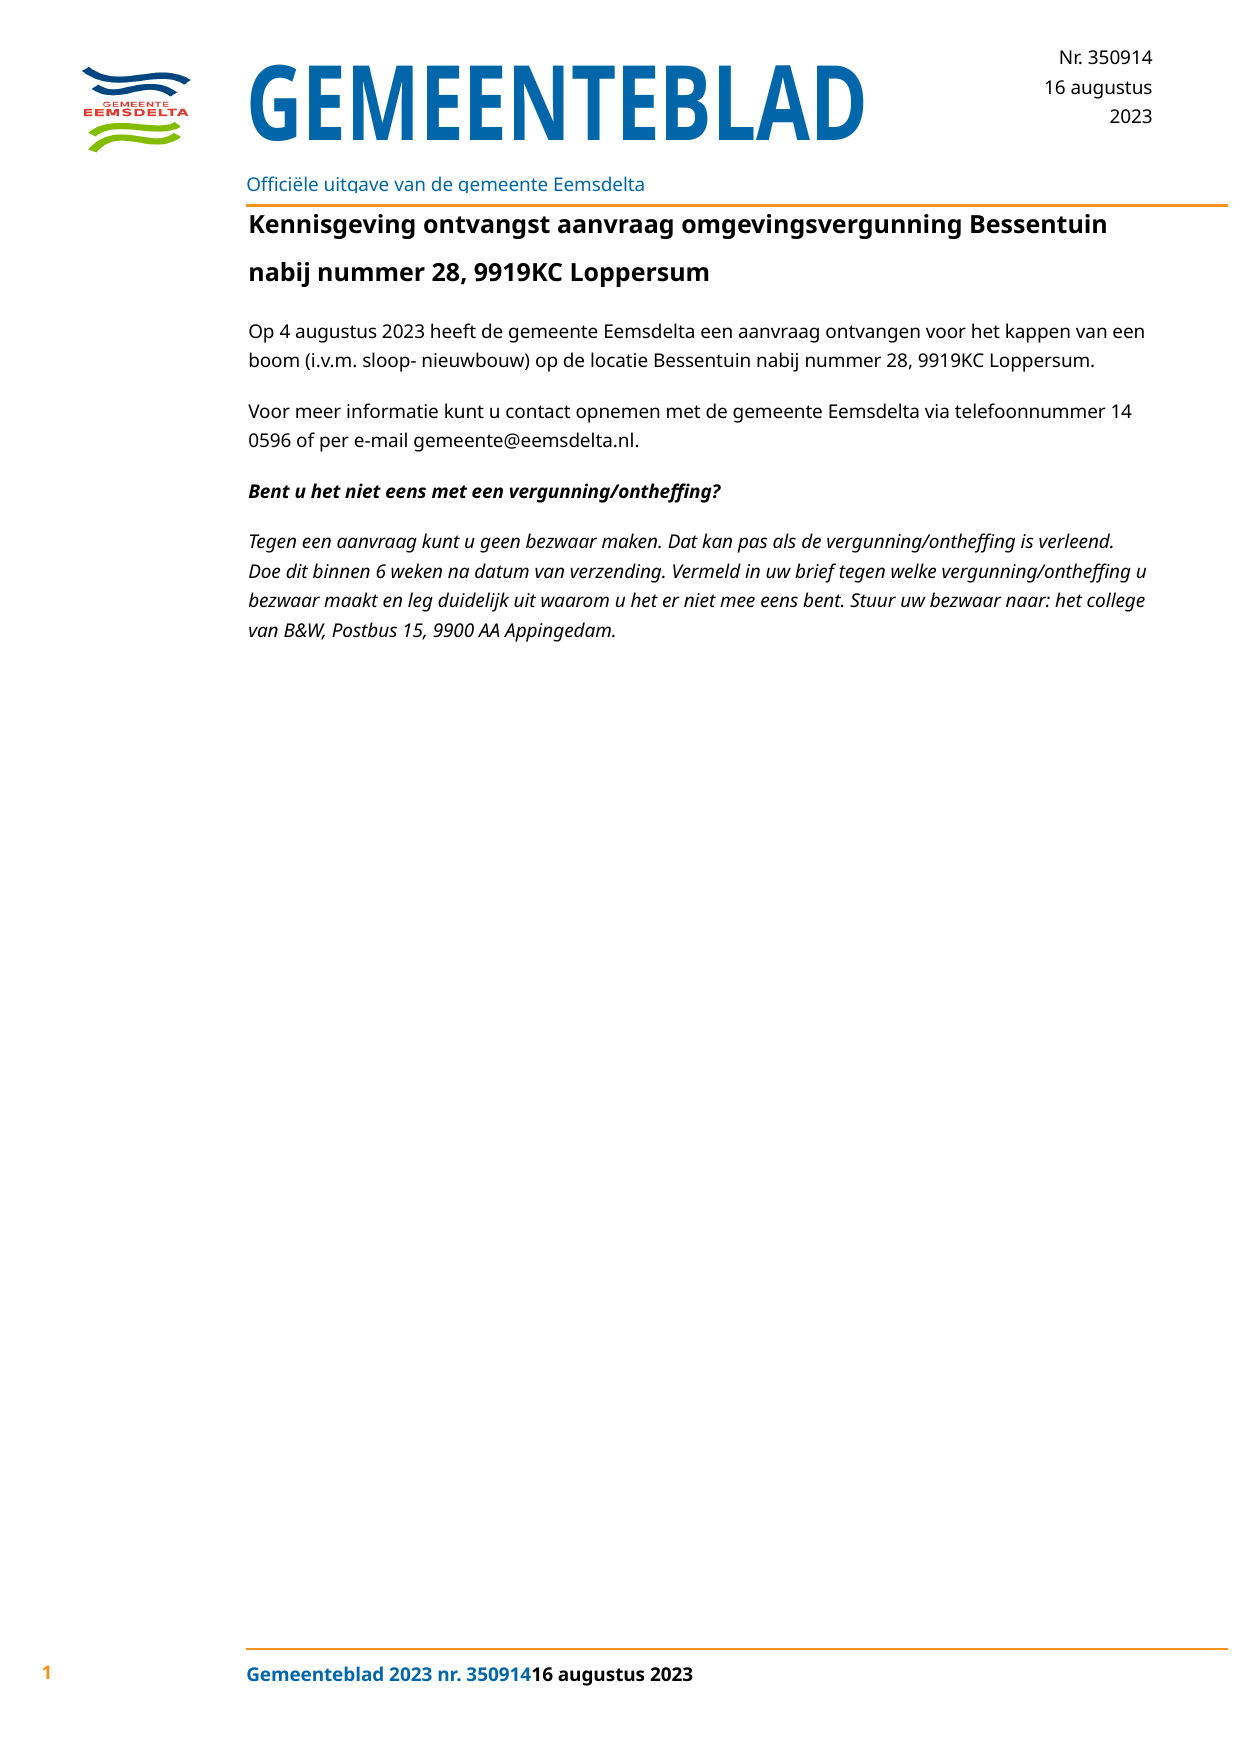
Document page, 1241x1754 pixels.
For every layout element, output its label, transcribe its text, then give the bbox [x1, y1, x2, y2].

text Kennisgeving ontvangst aanvraag omgevingsvergunning Bessentuin nabij nummer 28, 9919KC Loppersum [248, 207, 1152, 288]
text Bent u het niet eens met een vergunning/ontheffing? [248, 478, 1152, 504]
text Voor meer informatie kunt u contact opnemen met de gemeente Eemsdelta via telefoonnummer 14 0596 of per e-mail gemeente@eemsdelta.nl. [248, 398, 1152, 453]
text Tegen een aanvraag kunt u geen bezwaar maken. Dat kan pas als de vergunning/ontheffing is verleend. Doe dit binnen 6 weken na datum van verzending. Vermeld in uw brief tegen welke vergunning/ontheffing u bezwaar maakt en leg duidelijk uit waarom u het er niet mee eens bent. Stuur uw bezwaar naar: het college van B&W, Postbus 15, 9900 AA Appingedam. [248, 528, 1152, 643]
picture [41, 47, 231, 172]
text Op 4 augustus 2023 heeft de gemeente Eemsdelta een aanvraag ontvangen voor het kappen van een boom (i.v.m. sloop- nieuwbouw) op de locatie Bessentuin nabij nummer 28, 9919KC Loppersum. [248, 318, 1152, 373]
